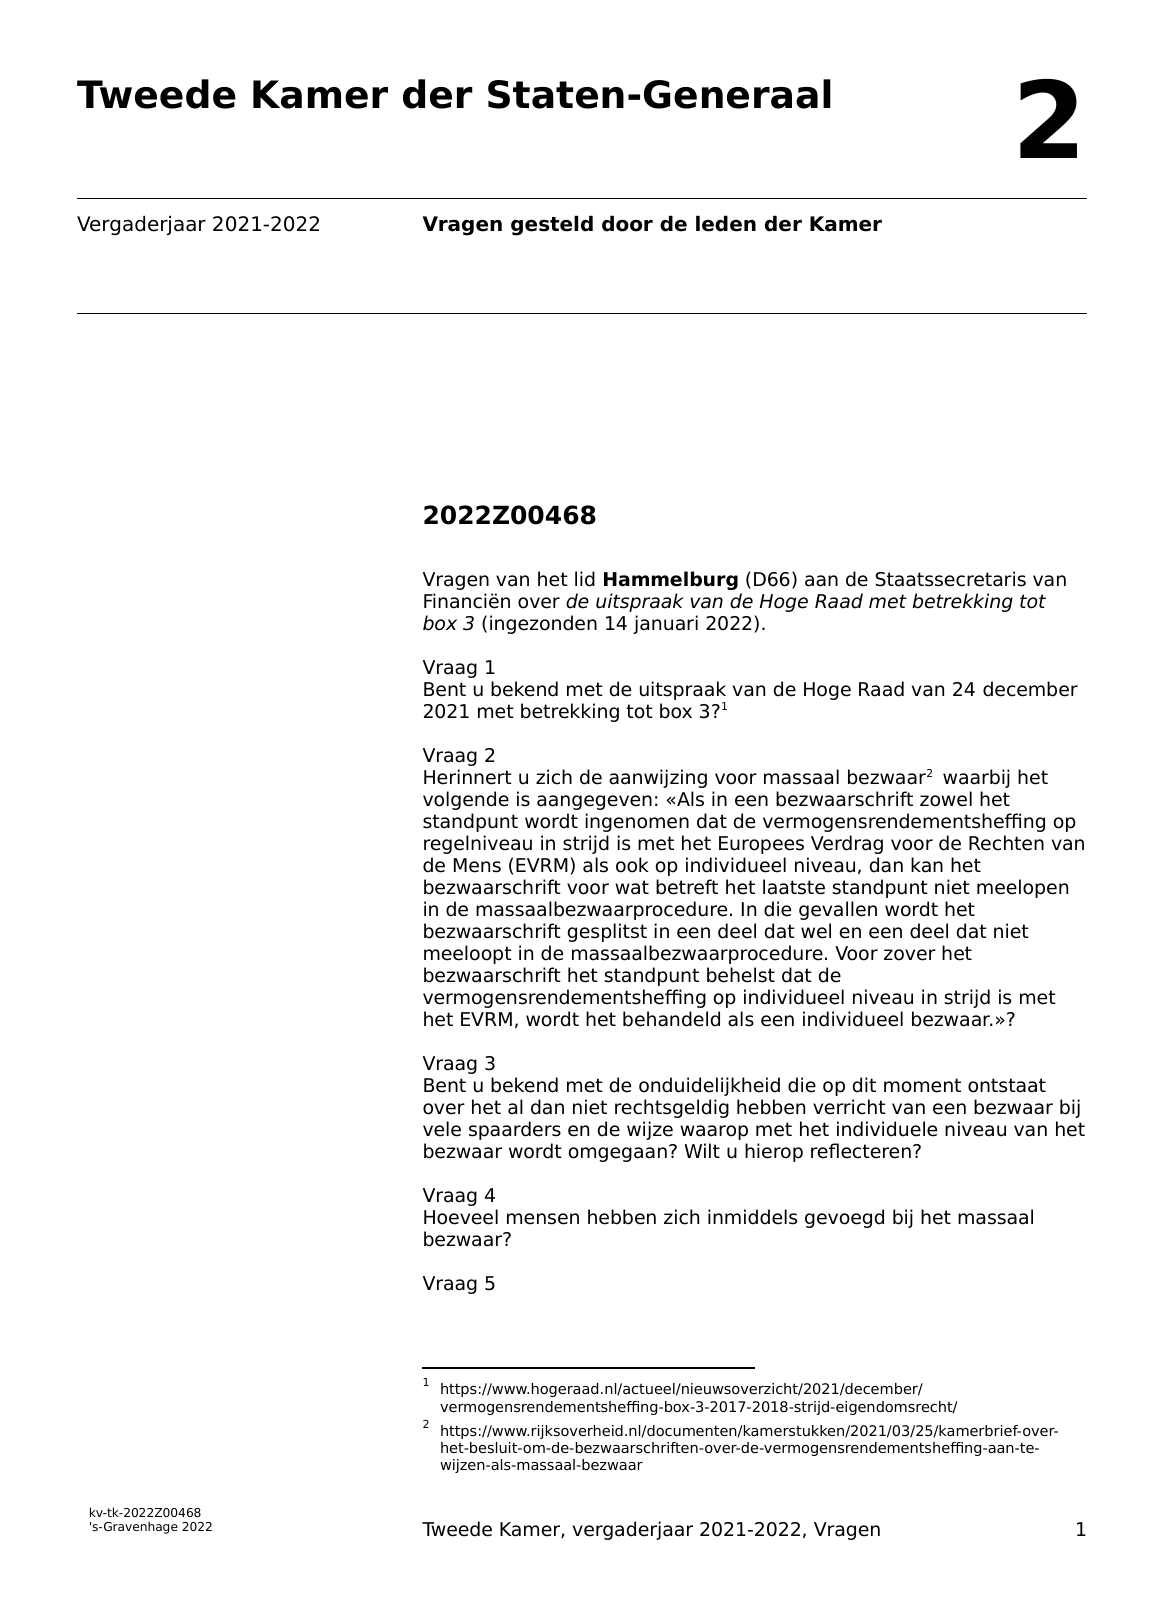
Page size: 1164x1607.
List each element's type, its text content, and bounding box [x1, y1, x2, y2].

text Vragen van het lid Hammelburg (D66) aan de Staatssecretaris van Financiën over de uitspraak van de Hoge Raad met betrekking tot box 3 (ingezonden 14 januari 2022). [422, 569, 1087, 635]
table_cell Vergaderjaar 2021-2022 [77, 199, 422, 313]
table_header Tweede Kamer der Staten-Generaal [77, 59, 886, 198]
text Bent u bekend met de uitspraak van de Hoge Raad van 24 december 2021 met betrekking tot box 3? [422, 679, 1087, 723]
text kv-tk-2022Z00468 [88, 1506, 323, 1520]
text Bent u bekend met de onduidelijkheid die op dit moment ontstaat over het al dan niet rechtsgeldig hebben verricht van een bezwaar bij vele spaarders en de wijze waarop met het individuele niveau van het bezwaar wordt omgegaan? Wilt u hierop reflecteren? [422, 1075, 1087, 1163]
text Vraag 2 [422, 745, 1087, 767]
text Herinnert u zich de aanwijzing voor massaal bezwaar waarbij het volgende is aangegeven: «Als in een bezwaarschrift zowel het standpunt wordt ingenomen dat de vermogensrendementsheffing op regelniveau in strijd is met het Europees Verdrag voor de Rechten van de Mens (EVRM) als ook op individueel niveau, dan kan het bezwaarschrift voor wat betreft het laatste standpunt niet meelopen in de massaalbezwaarprocedure. In die gevallen wordt het bezwaarschrift gesplitst in een deel dat wel en een deel dat niet meeloopt in de massaalbezwaarprocedure. Voor zover het bezwaarschrift het standpunt behelst dat de vermogensrendementsheffing op individueel niveau in strijd is met het EVRM, wordt het behandeld als een individueel bezwaar.»? [422, 767, 1087, 1031]
text Vraag 1 [422, 657, 1087, 679]
text https://www.hogeraad.nl/actueel/nieuwsoverzicht/2021/december/vermogensrendementsheffing-box-3-2017-2018-strijd-eigendomsrecht/ [422, 1377, 1087, 1416]
text 2022Z00468 [422, 501, 1087, 531]
text Vraag 3 [422, 1053, 1087, 1075]
text Hoeveel mensen hebben zich inmiddels gevoegd bij het massaal bezwaar? [422, 1207, 1087, 1251]
text https://www.rijksoverheid.nl/documenten/kamerstukken/2021/03/25/kamerbrief-over-het-besluit-om-de-bezwaarschriften-over-de-vermogensrendementsheffing-aan-te-wijzen-als-massaal-bezwaar [422, 1418, 1087, 1474]
table_cell Vragen gesteld door de leden der Kamer [422, 199, 1087, 313]
text Vraag 4 [422, 1185, 1087, 1207]
text 's-Gravenhage 2022 [88, 1520, 323, 1534]
text Vraag 5 [422, 1273, 1087, 1295]
table_header 2 [886, 59, 1087, 198]
